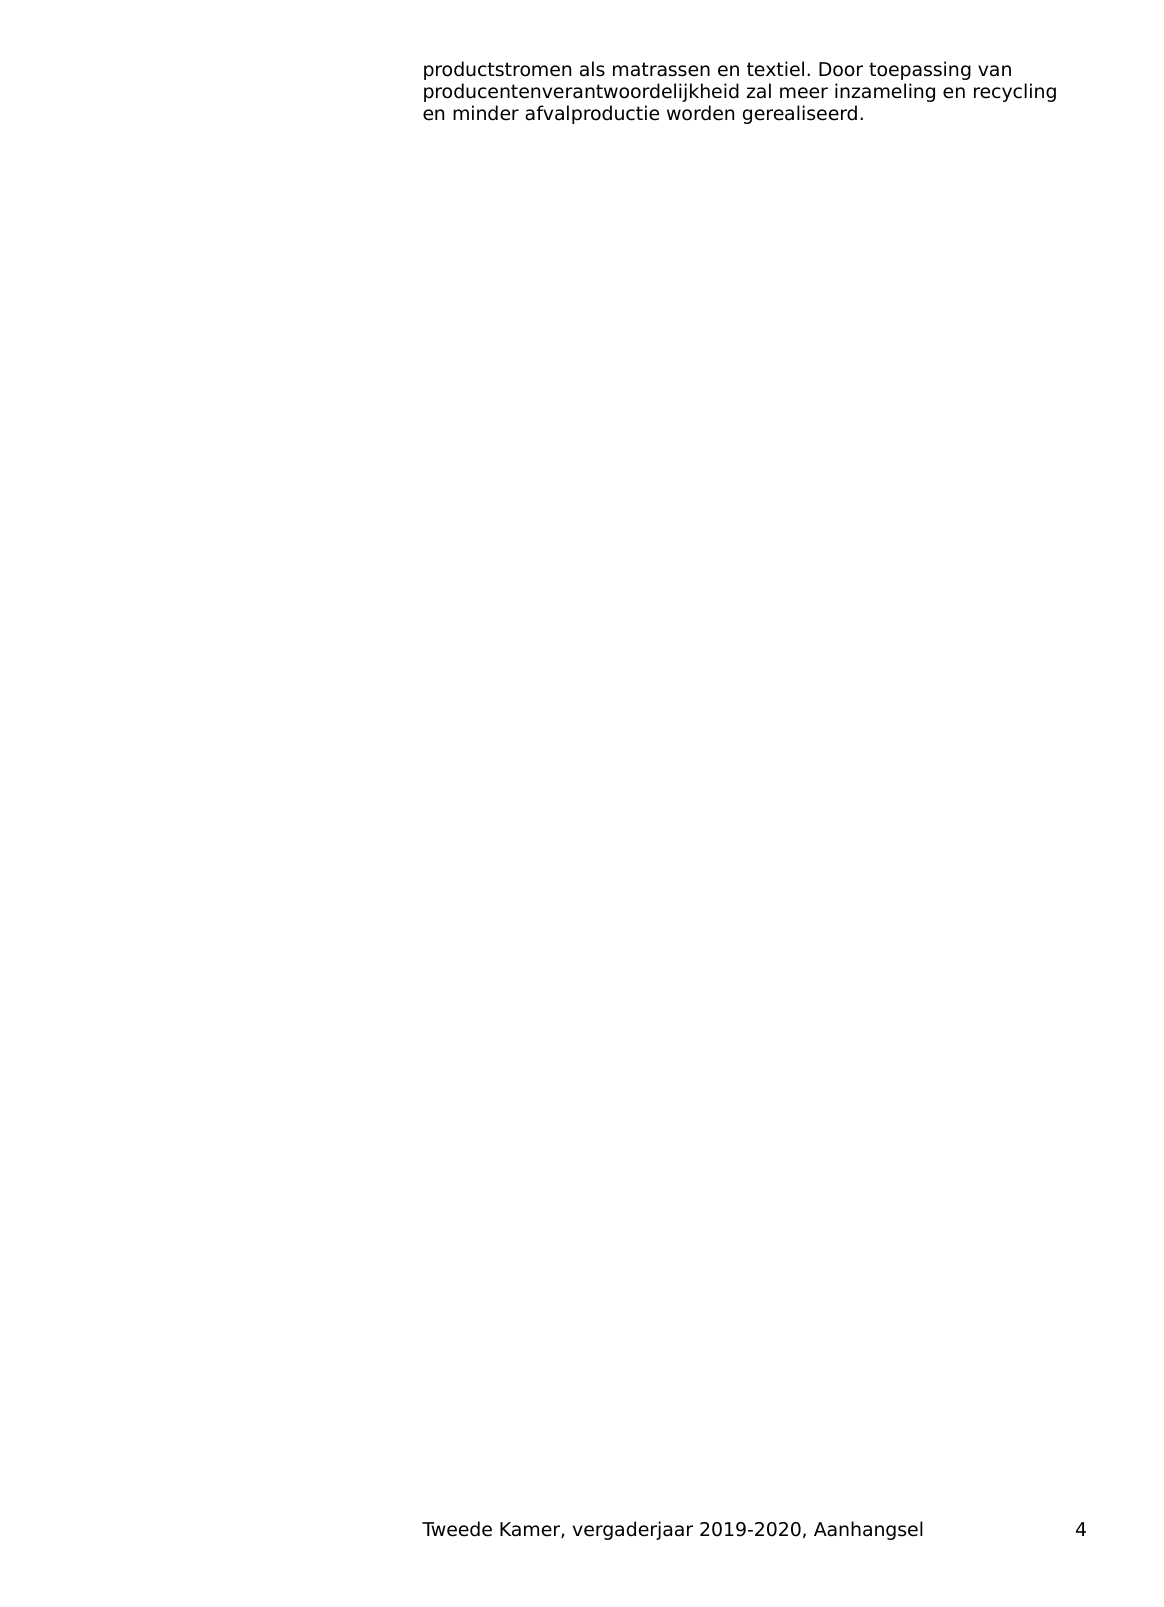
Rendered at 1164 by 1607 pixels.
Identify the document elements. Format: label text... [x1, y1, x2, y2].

text productstromen als matrassen en textiel. Door toepassing van producentenverantwoordelijkheid zal meer inzameling en recycling en minder afvalproductie worden gerealiseerd. [422, 59, 1087, 125]
